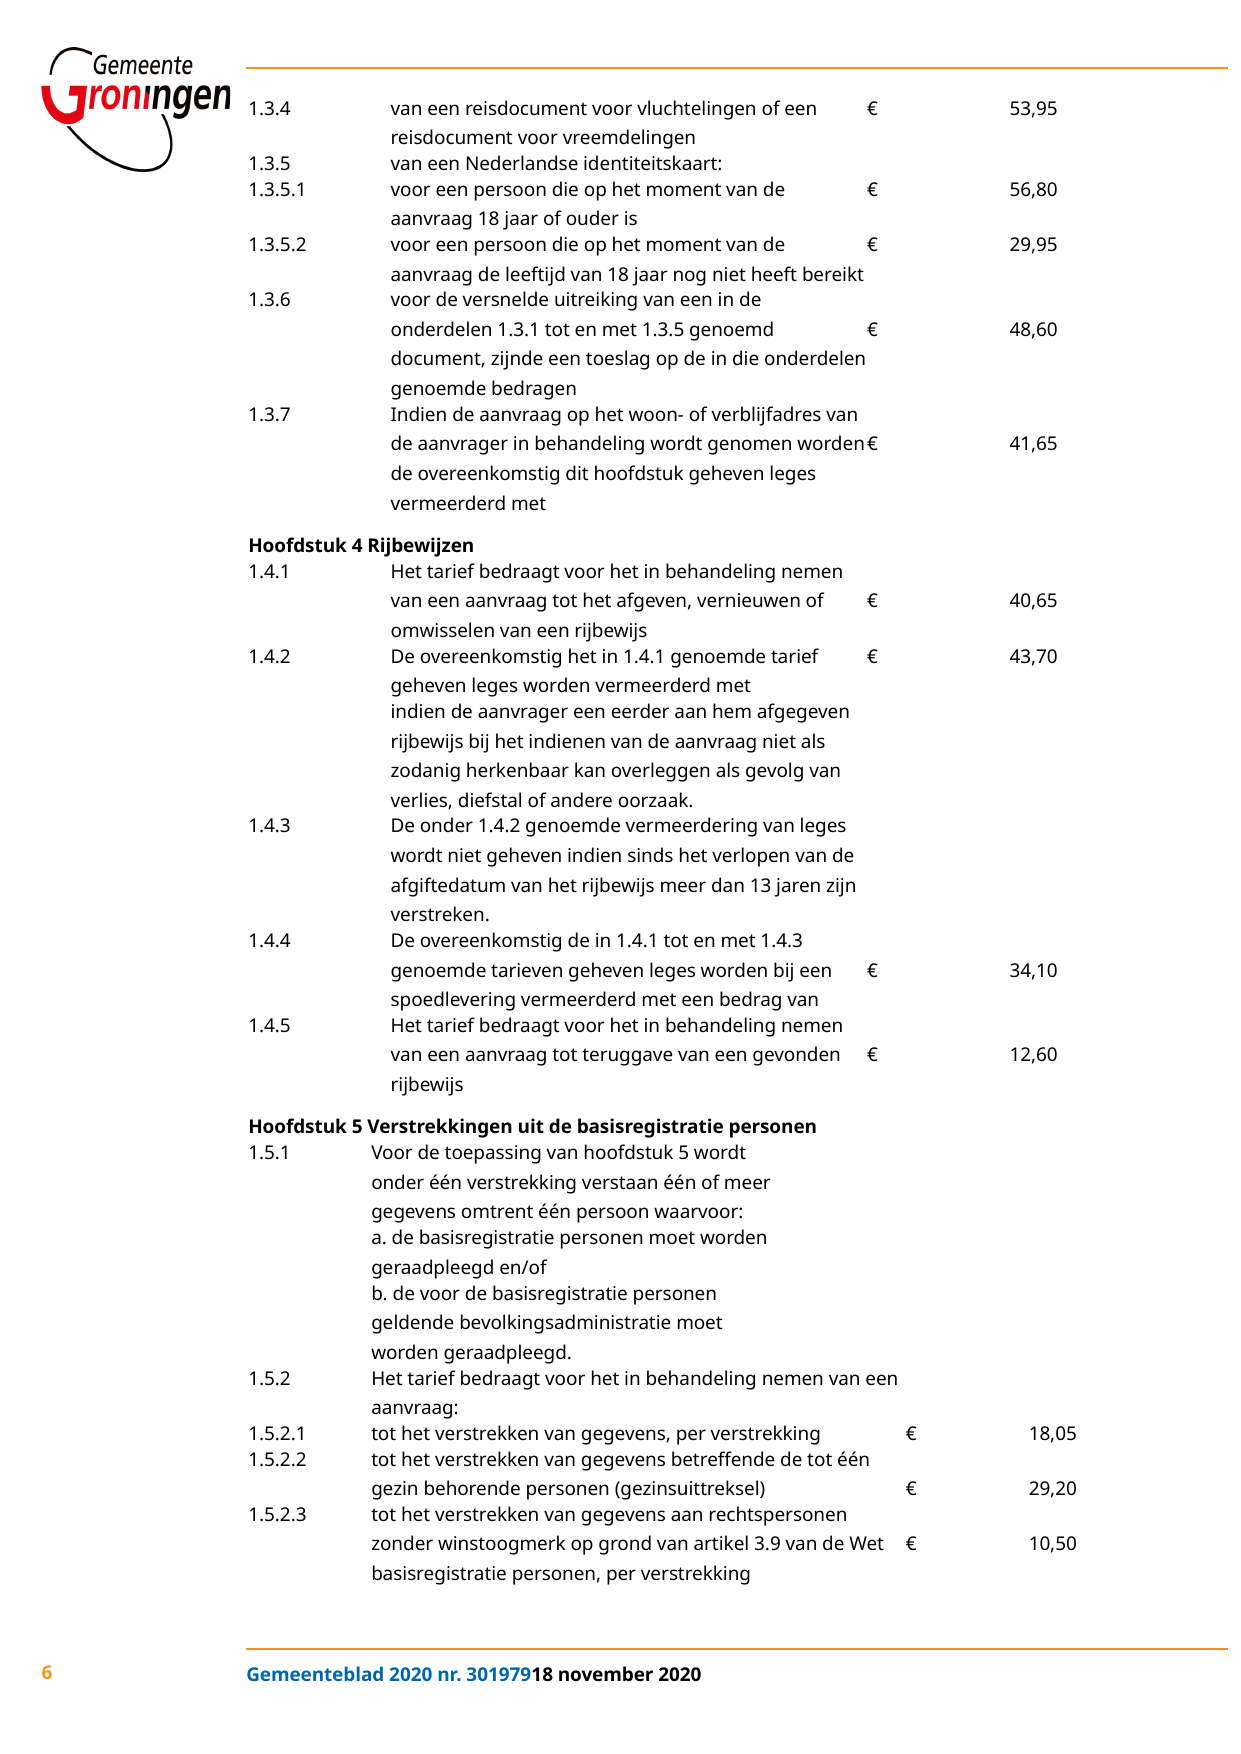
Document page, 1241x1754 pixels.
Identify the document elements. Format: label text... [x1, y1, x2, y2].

table_cell € [906, 1501, 1028, 1586]
table_cell De onder 1.4.2 genoemde vermeerdering van leges wordt niet geheven indien sinds het verlopen van de afgiftedatum van het rijbewijs meer dan 13 jaren zijn verstreken. [390, 813, 867, 927]
table_cell [867, 698, 1009, 813]
table_cell 41,65 [1009, 401, 1152, 515]
table_cell indien de aanvrager een eerder aan hem afgegeven rijbewijs bij het indienen van de aanvraag niet als zodanig herkenbaar kan overleggen als gevolg van verlies, diefstal of andere oorzaak. [390, 698, 867, 813]
table_cell tot het verstrekken van gegevens aan rechtspersonen zonder winstoogmerk op grond van artikel 3.9 van de Wet basisregistratie personen, per verstrekking [371, 1501, 906, 1586]
table_cell [248, 1225, 371, 1280]
table_cell [1029, 1365, 1152, 1420]
table_cell 1.3.5.1 [248, 176, 390, 231]
table_cell 29,20 [1029, 1446, 1152, 1501]
table_cell van een reisdocument voor vluchtelingen of een reisdocument voor vreemdelingen [390, 95, 867, 150]
table_cell € [867, 927, 1009, 1012]
table_cell 56,80 [1009, 176, 1152, 231]
table_cell voor een persoon die op het moment van de aanvraag de leeftijd van 18 jaar nog niet heeft bereikt [390, 231, 867, 286]
table_cell [783, 1225, 1028, 1280]
table_cell 18,05 [1029, 1420, 1152, 1446]
table_cell voor de versnelde uitreiking van een in de onderdelen 1.3.1 tot en met 1.3.5 genoemd document, zijnde een toeslag op de in die onderdelen genoemde bedragen [390, 286, 867, 401]
table_cell a. de basisregistratie personen moet worden geraadpleegd en/of [371, 1225, 783, 1280]
table_cell De overeenkomstig het in 1.4.1 genoemde tarief geheven leges worden vermeerderd met [390, 643, 867, 698]
table_cell [783, 1280, 1028, 1365]
table_cell € [906, 1420, 1028, 1446]
table_cell De overeenkomstig de in 1.4.1 tot en met 1.4.3 genoemde tarieven geheven leges worden bij een spoedlevering vermeerderd met een bedrag van [390, 927, 867, 1012]
table_header € [867, 558, 1009, 643]
table_cell [906, 1365, 1028, 1420]
table_cell 1.3.5.2 [248, 231, 390, 286]
table_header 40,65 [1009, 558, 1152, 643]
table_cell 1.3.5 [248, 150, 390, 176]
table_cell € [867, 286, 1009, 401]
table_cell 1.5.2 [248, 1365, 371, 1420]
table_cell tot het verstrekken van gegevens betreffende de tot één gezin behorende personen (gezinsuittreksel) [371, 1446, 906, 1501]
text Hoofdstuk 4 Rijbewijzen [248, 532, 1152, 558]
table_cell 1.5.2.3 [248, 1501, 371, 1586]
table_cell Het tarief bedraagt voor het in behandeling nemen van een aanvraag tot teruggave van een gevonden rijbewijs [390, 1012, 867, 1097]
table_cell [1029, 1225, 1152, 1280]
table_cell voor een persoon die op het moment van de aanvraag 18 jaar of ouder is [390, 176, 867, 231]
table_cell € [867, 176, 1009, 231]
table_cell b. de voor de basisregistratie personen geldende bevolkingsadministratie moet worden geraadpleegd. [371, 1280, 783, 1365]
table_cell [867, 813, 1009, 927]
table_cell € [867, 1012, 1009, 1097]
table_cell [1009, 698, 1152, 813]
table_cell 1.5.2.1 [248, 1420, 371, 1446]
table_cell 34,10 [1009, 927, 1152, 1012]
table_cell [248, 698, 390, 813]
table_header 1.5.1 [248, 1140, 371, 1224]
table_cell € [867, 643, 1009, 698]
table_cell 43,70 [1009, 643, 1152, 698]
table_cell € [867, 401, 1009, 515]
table_cell € [906, 1446, 1028, 1501]
table_header [783, 1140, 1028, 1224]
table_cell 1.4.3 [248, 813, 390, 927]
table_header Voor de toepassing van hoofdstuk 5 wordt onder één verstrekking verstaan één of meer gegevens omtrent één persoon waarvoor: [371, 1140, 783, 1224]
table_cell [867, 150, 1009, 176]
table_cell Indien de aanvraag op het woon- of verblijfadres van de aanvrager in behandeling wordt genomen worden de overeenkomstig dit hoofdstuk geheven leges vermeerderd met [390, 401, 867, 515]
table_cell tot het verstrekken van gegevens, per verstrekking [371, 1420, 906, 1446]
table_header Het tarief bedraagt voor het in behandeling nemen van een aanvraag tot het afgeven, vernieuwen of omwisselen van een rijbewijs [390, 558, 867, 643]
table_header [1029, 1140, 1152, 1224]
table_cell 48,60 [1009, 286, 1152, 401]
table_cell 1.3.7 [248, 401, 390, 515]
table_cell 12,60 [1009, 1012, 1152, 1097]
table_cell [1009, 813, 1152, 927]
table_cell 1.5.2.2 [248, 1446, 371, 1501]
table_cell Het tarief bedraagt voor het in behandeling nemen van een aanvraag: [371, 1365, 906, 1420]
table_cell 10,50 [1029, 1501, 1152, 1586]
table_cell € [867, 231, 1009, 286]
table_cell [248, 1280, 371, 1365]
table_cell [1029, 1280, 1152, 1365]
table_cell van een Nederlandse identiteitskaart: [390, 150, 867, 176]
table_cell 29,95 [1009, 231, 1152, 286]
table_cell 53,95 [1009, 95, 1152, 150]
table_cell 1.4.2 [248, 643, 390, 698]
table_cell 1.4.5 [248, 1012, 390, 1097]
table_header 1.4.1 [248, 558, 390, 643]
table_cell 1.3.6 [248, 286, 390, 401]
table_cell [1009, 150, 1152, 176]
table_cell 1.3.4 [248, 95, 390, 150]
picture [41, 47, 231, 172]
table_cell 1.4.4 [248, 927, 390, 1012]
text Hoofdstuk 5 Verstrekkingen uit de basisregistratie personen [248, 1114, 1152, 1139]
table_cell € [867, 95, 1009, 150]
